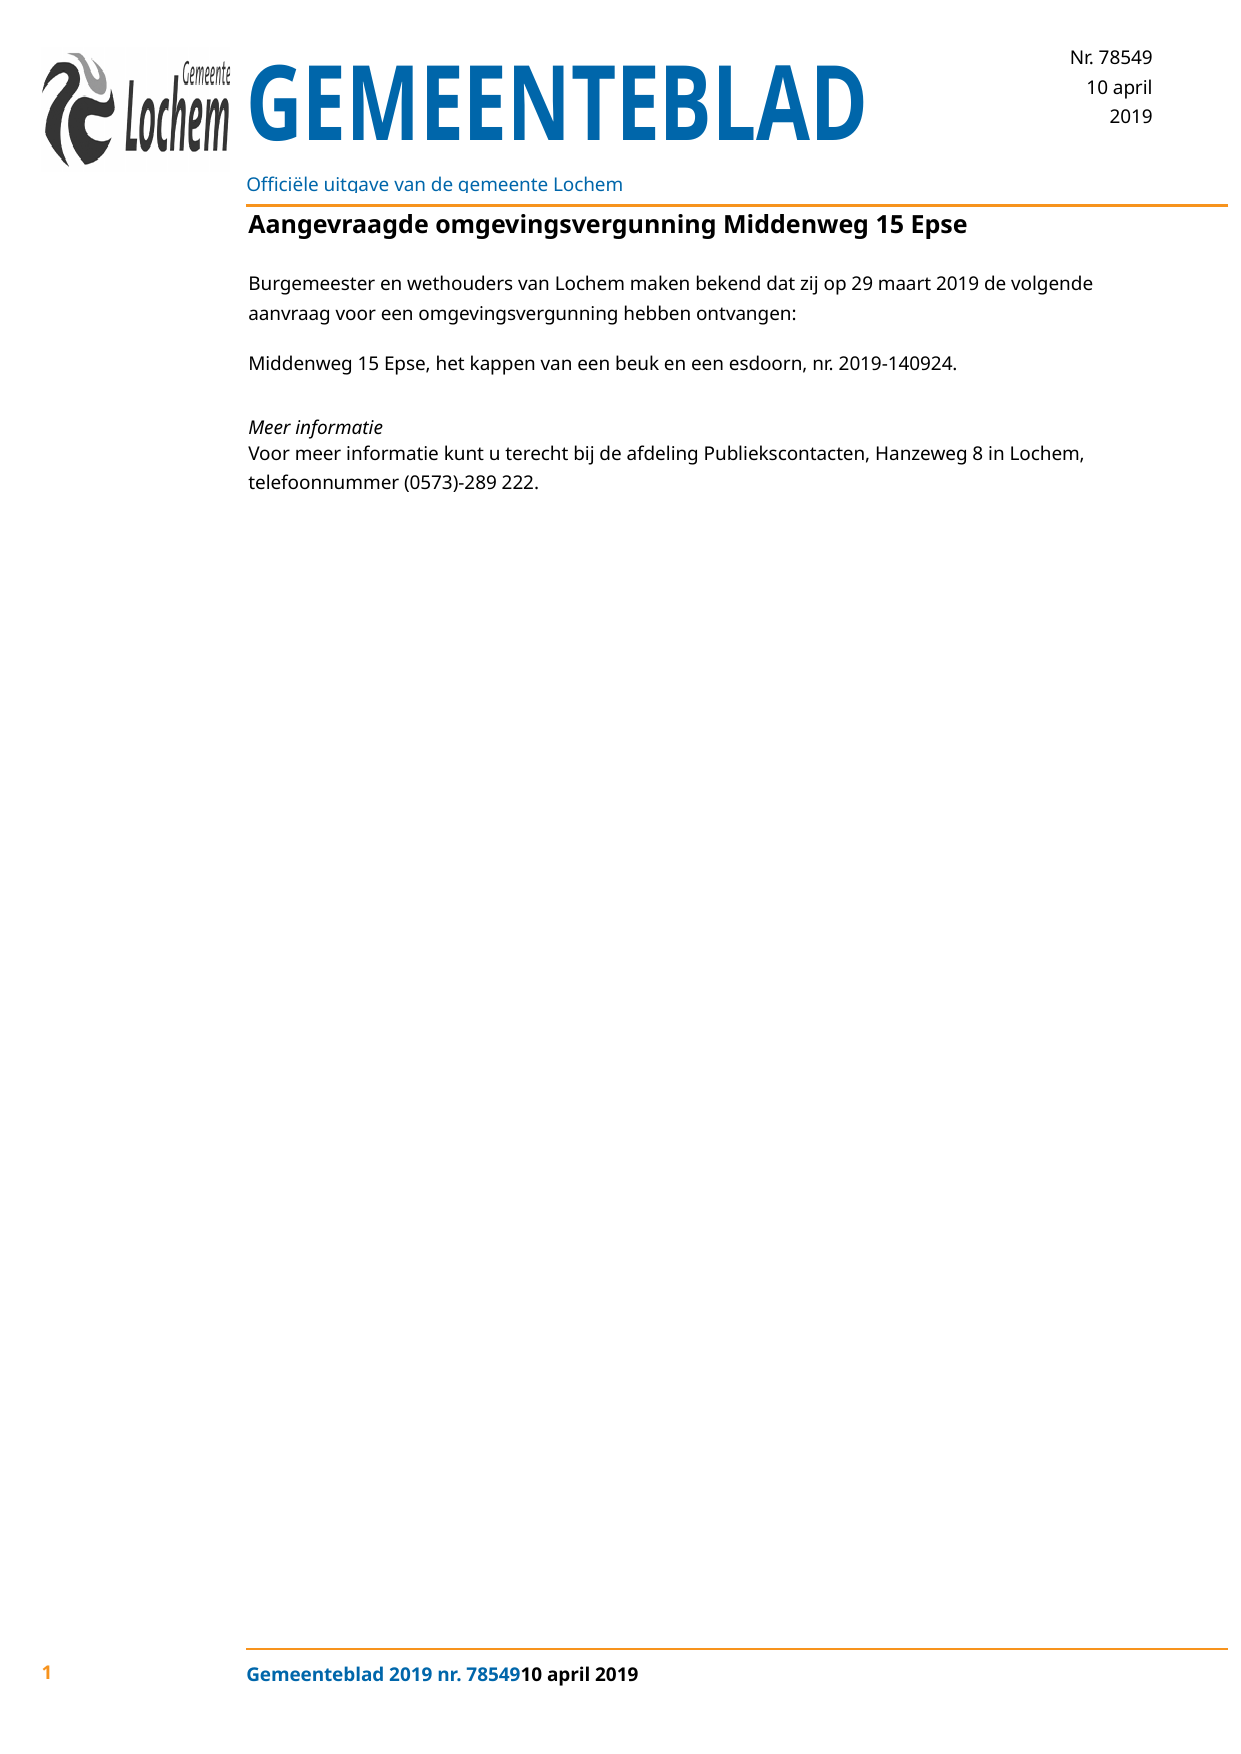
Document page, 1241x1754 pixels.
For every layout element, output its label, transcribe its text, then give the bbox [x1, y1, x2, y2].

picture [41, 47, 231, 172]
text Aangevraagde omgevingsvergunning Middenweg 15 Epse [248, 207, 1152, 241]
text Meer informatie [248, 414, 1152, 440]
text Burgemeester en wethouders van Lochem maken bekend dat zij op 29 maart 2019 de volgende aanvraag voor een omgevingsvergunning hebben ontvangen: [248, 270, 1152, 326]
text Middenweg 15 Epse, het kappen van een beuk en een esdoorn, nr. 2019-140924. [248, 350, 1152, 376]
text Voor meer informatie kunt u terecht bij de afdeling Publiekscontacten, Hanzeweg 8 in Lochem, telefoonnummer (0573)-289 222. [248, 440, 1152, 495]
